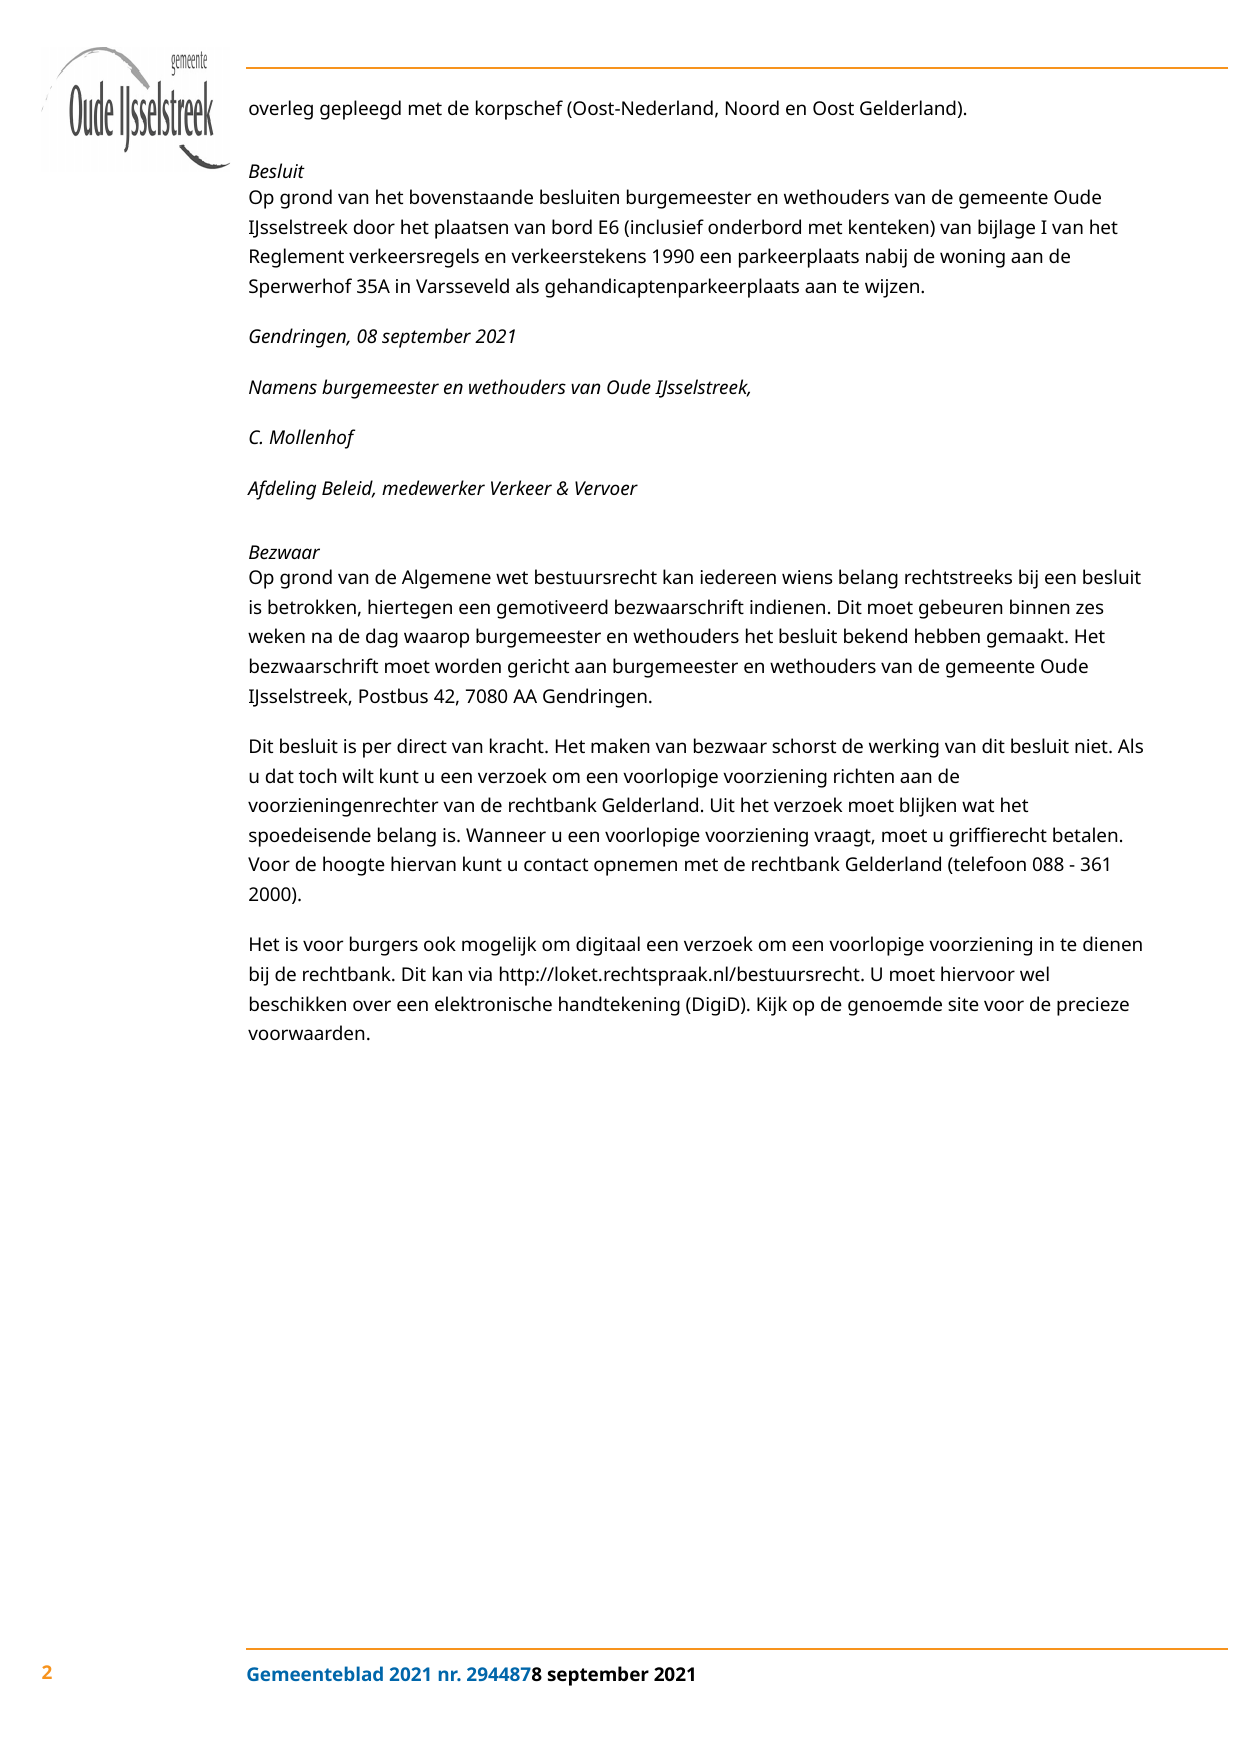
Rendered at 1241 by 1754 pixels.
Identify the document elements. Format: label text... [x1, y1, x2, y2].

text Op grond van de Algemene wet bestuursrecht kan iedereen wiens belang rechtstreeks bij een besluit is betrokken, hiertegen een gemotiveerd bezwaarschrift indienen. Dit moet gebeuren binnen zes weken na de dag waarop burgemeester en wethouders het besluit bekend hebben gemaakt. Het bezwaarschrift moet worden gericht aan burgemeester en wethouders van de gemeente Oude IJsselstreek, Postbus 42, 7080 AA Gendringen. [248, 564, 1152, 709]
text overleg gepleegd met de korpschef (Oost-Nederland, Noord en Oost Gelderland). [248, 95, 1152, 121]
text Bezwaar [248, 539, 1152, 564]
text Gendringen, 08 september 2021 [248, 324, 1152, 349]
text Namens burgemeester en wethouders van Oude IJsselstreek, [248, 374, 1152, 400]
text Besluit [248, 159, 1152, 184]
text Het is voor burgers ook mogelijk om digitaal een verzoek om een voorlopige voorziening in te dienen bij de rechtbank. Dit kan via http://loket.rechtspraak.nl/bestuursrecht. U moet hiervoor wel beschikken over een elektronische handtekening (DigiD). Kijk op de genoemde site voor de precieze voorwaarden. [248, 932, 1152, 1046]
text C. Mollenhof [248, 424, 1152, 450]
picture [41, 47, 231, 172]
text Op grond van het bovenstaande besluiten burgemeester en wethouders van de gemeente Oude IJsselstreek door het plaatsen van bord E6 (inclusief onderbord met kenteken) van bijlage I van het Reglement verkeersregels en verkeerstekens 1990 een parkeerplaats nabij de woning aan de Sperwerhof 35A in Varsseveld als gehandicaptenparkeerplaats aan te wijzen. [248, 184, 1152, 299]
text Afdeling Beleid, medewerker Verkeer & Vervoer [248, 475, 1152, 501]
text Dit besluit is per direct van kracht. Het maken van bezwaar schorst de werking van dit besluit niet. Als u dat toch wilt kunt u een verzoek om een voorlopige voorziening richten aan de voorzieningenrechter van de rechtbank Gelderland. Uit het verzoek moet blijken wat het spoedeisende belang is. Wanneer u een voorlopige voorziening vraagt, moet u griffierecht betalen. Voor de hoogte hiervan kunt u contact opnemen met de rechtbank Gelderland (telefoon 088 - 361 2000). [248, 733, 1152, 907]
